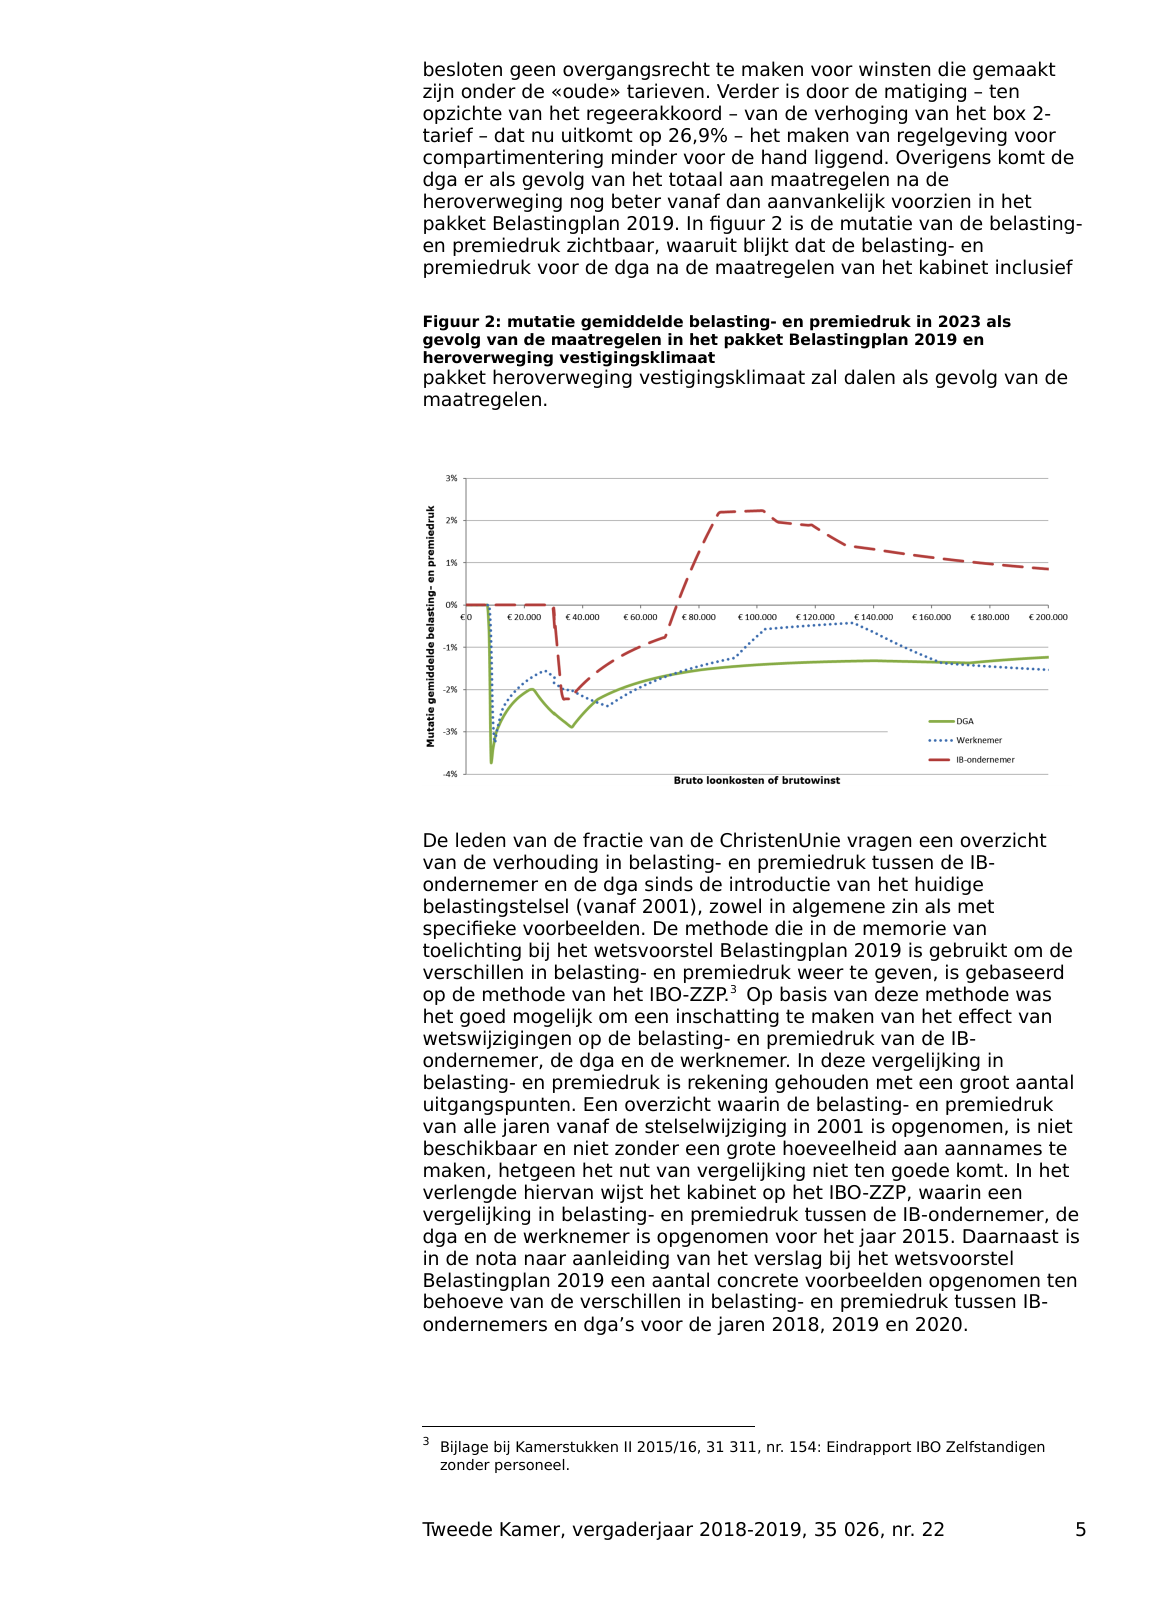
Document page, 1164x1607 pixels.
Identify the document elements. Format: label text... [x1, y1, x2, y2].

text Bijlage bij Kamerstukken II 2015/16, 31 311, nr. 154: Eindrapport IBO Zelfstandigen zonder personeel. [422, 1435, 1087, 1474]
text De leden van de fractie van de ChristenUnie vragen een overzicht van de verhouding in belasting- en premiedruk tussen de IB-ondernemer en de dga sinds de introductie van het huidige belastingstelsel (vanaf 2001), zowel in algemene zin als met specifieke voorbeelden. De methode die in de memorie van toelichting bij het wetsvoorstel Belastingplan 2019 is gebruikt om de verschillen in belasting- en premiedruk weer te geven, is gebaseerd op de methode van het IBO-ZZP. Op basis van deze methode was het goed mogelijk om een inschatting te maken van het effect van wetswijzigingen op de belasting- en premiedruk van de IB-ondernemer, de dga en de werknemer. In deze vergelijking in belasting- en premiedruk is rekening gehouden met een groot aantal uitgangspunten. Een overzicht waarin de belasting- en premiedruk van alle jaren vanaf de stelselwijziging in 2001 is opgenomen, is niet beschikbaar en niet zonder een grote hoeveelheid aan aannames te maken, hetgeen het nut van vergelijking niet ten goede komt. In het verlengde hiervan wijst het kabinet op het IBO-ZZP, waarin een vergelijking in belasting- en premiedruk tussen de IB-ondernemer, de dga en de werknemer is opgenomen voor het jaar 2015. Daarnaast is in de nota naar aanleiding van het verslag bij het wetsvoorstel Belastingplan 2019 een aantal concrete voorbeelden opgenomen ten behoeve van de verschillen in belasting- en premiedruk tussen IB-ondernemers en dga’s voor de jaren 2018, 2019 en 2020. [422, 830, 1087, 1335]
text besloten geen overgangsrecht te maken voor winsten die gemaakt zijn onder de «oude» tarieven. Verder is door de matiging – ten opzichte van het regeerakkoord – van de verhoging van het box 2-tarief – dat nu uitkomt op 26,9% – het maken van regelgeving voor compartimentering minder voor de hand liggend. Overigens komt de dga er als gevolg van het totaal aan maatregelen na de heroverweging nog beter vanaf dan aanvankelijk voorzien in het pakket Belastingplan 2019. In figuur 2 is de mutatie van de belasting- en premiedruk zichtbaar, waaruit blijkt dat de belasting- en premiedruk voor de dga na de maatregelen van het kabinet inclusief pakket heroverweging vestigingsklimaat zal dalen als gevolg van de maatregelen. [422, 59, 1087, 411]
text Figuur 2: mutatie gemiddelde belasting- en premiedruk in 2023 als gevolg van de maatregelen in het pakket Belastingplan 2019 en heroverweging vestigingsklimaat [422, 313, 1072, 367]
picture [422, 466, 1072, 786]
